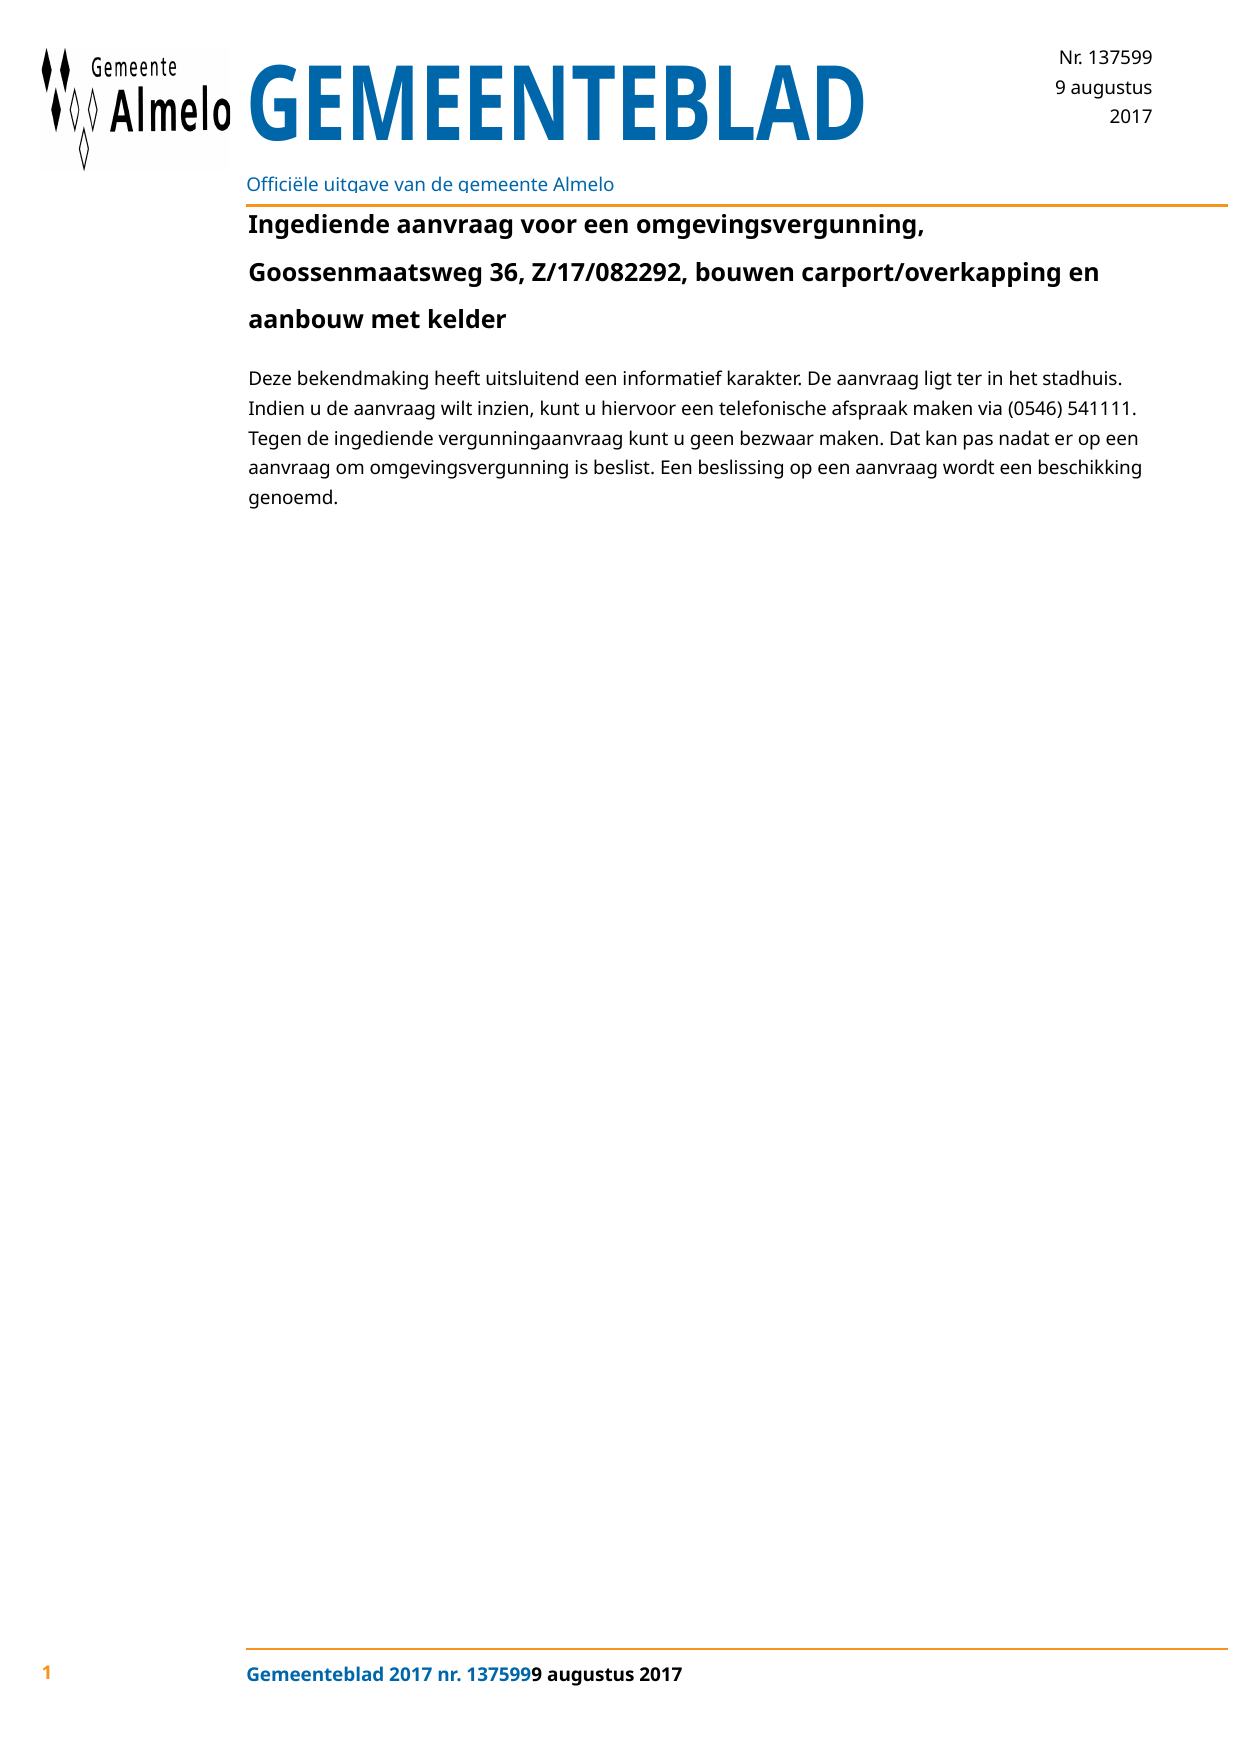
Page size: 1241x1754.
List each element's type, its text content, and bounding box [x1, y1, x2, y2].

picture [41, 47, 231, 172]
text Deze bekendmaking heeft uitsluitend een informatief karakter. De aanvraag ligt ter in het stadhuis. Indien u de aanvraag wilt inzien, kunt u hiervoor een telefonische afspraak maken via (0546) 541111. Tegen de ingediende vergunningaanvraag kunt u geen bezwaar maken. Dat kan pas nadat er op een aanvraag om omgevingsvergunning is beslist. Een beslissing op een aanvraag wordt een beschikking genoemd. [248, 366, 1152, 509]
text Ingediende aanvraag voor een omgevingsvergunning, Goossenmaatsweg 36, Z/17/082292, bouwen carport/overkapping en aanbouw met kelder [248, 207, 1152, 336]
